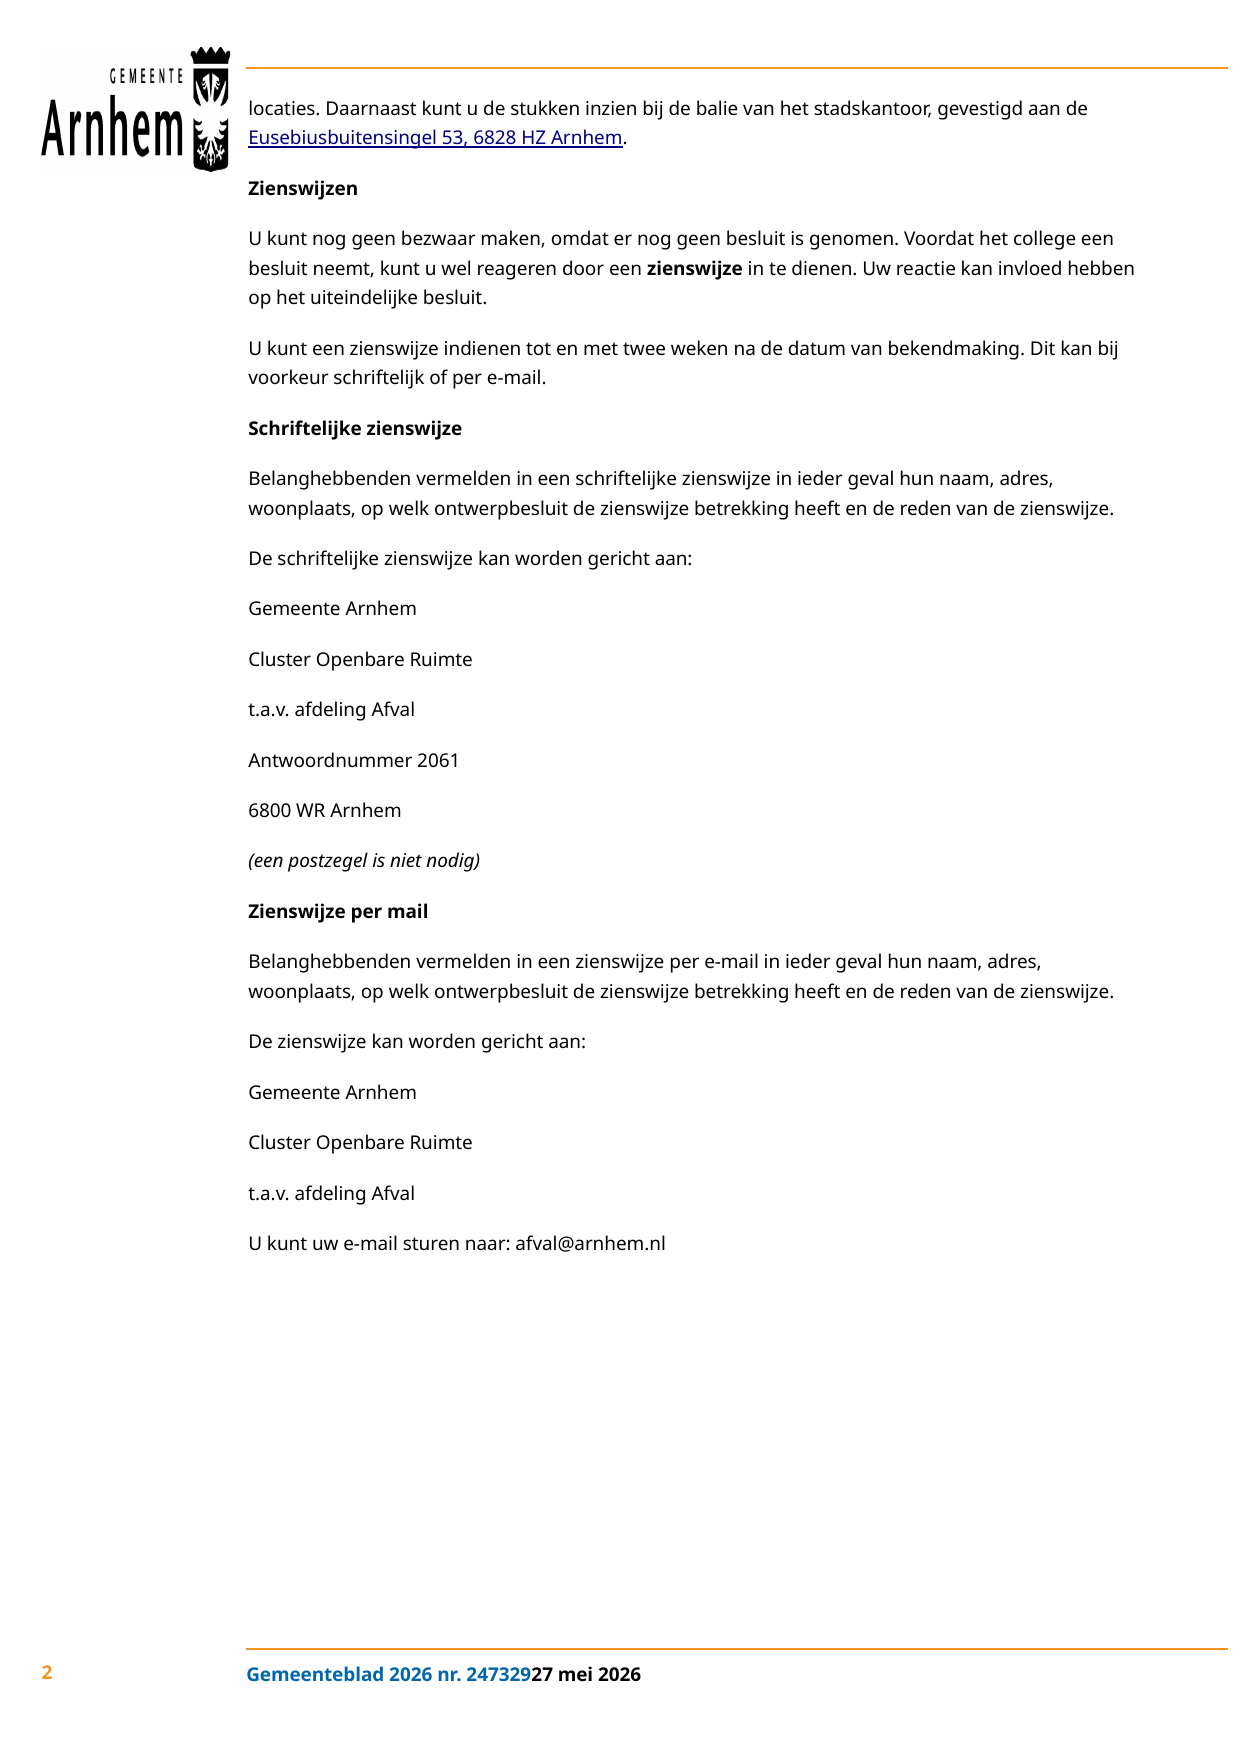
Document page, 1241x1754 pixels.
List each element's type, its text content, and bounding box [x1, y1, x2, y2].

text U kunt nog geen bezwaar maken, omdat er nog geen besluit is genomen. Voordat het college een besluit neemt, kunt u wel reageren door een zienswijze in te dienen. Uw reactie kan invloed hebben op het uiteindelijke besluit. [248, 225, 1152, 310]
text Zienswijze per mail [248, 898, 1152, 924]
text U kunt uw e-mail sturen naar: afval@arnhem.nl [248, 1230, 1152, 1256]
text 6800 WR Arnhem [248, 797, 1152, 823]
text De zienswijze kan worden gericht aan: [248, 1028, 1152, 1054]
text Belanghebbenden vermelden in een zienswijze per e-mail in ieder geval hun naam, adres, woonplaats, op welk ontwerpbesluit de zienswijze betrekking heeft en de reden van de zienswijze. [248, 948, 1152, 1004]
picture [41, 47, 231, 172]
text (een postzegel is niet nodig) [248, 848, 1152, 873]
text locaties. Daarnaast kunt u de stukken inzien bij de balie van het stadskantoor, gevestigd aan de Eusebiusbuitensingel 53, 6828 HZ Arnhem. [248, 95, 1152, 150]
text t.a.v. afdeling Afval [248, 696, 1152, 722]
text Antwoordnummer 2061 [248, 747, 1152, 773]
text Cluster Openbare Ruimte [248, 646, 1152, 672]
text Schriftelijke zienswijze [248, 415, 1152, 441]
text Gemeente Arnhem [248, 596, 1152, 621]
text t.a.v. afdeling Afval [248, 1180, 1152, 1206]
text De schriftelijke zienswijze kan worden gericht aan: [248, 545, 1152, 571]
text Zienswijzen [248, 175, 1152, 201]
text U kunt een zienswijze indienen tot en met twee weken na de datum van bekendmaking. Dit kan bij voorkeur schriftelijk of per e-mail. [248, 335, 1152, 390]
text Gemeente Arnhem [248, 1079, 1152, 1105]
text Belanghebbenden vermelden in een schriftelijke zienswijze in ieder geval hun naam, adres, woonplaats, op welk ontwerpbesluit de zienswijze betrekking heeft en de reden van de zienswijze. [248, 465, 1152, 521]
text Cluster Openbare Ruimte [248, 1129, 1152, 1155]
